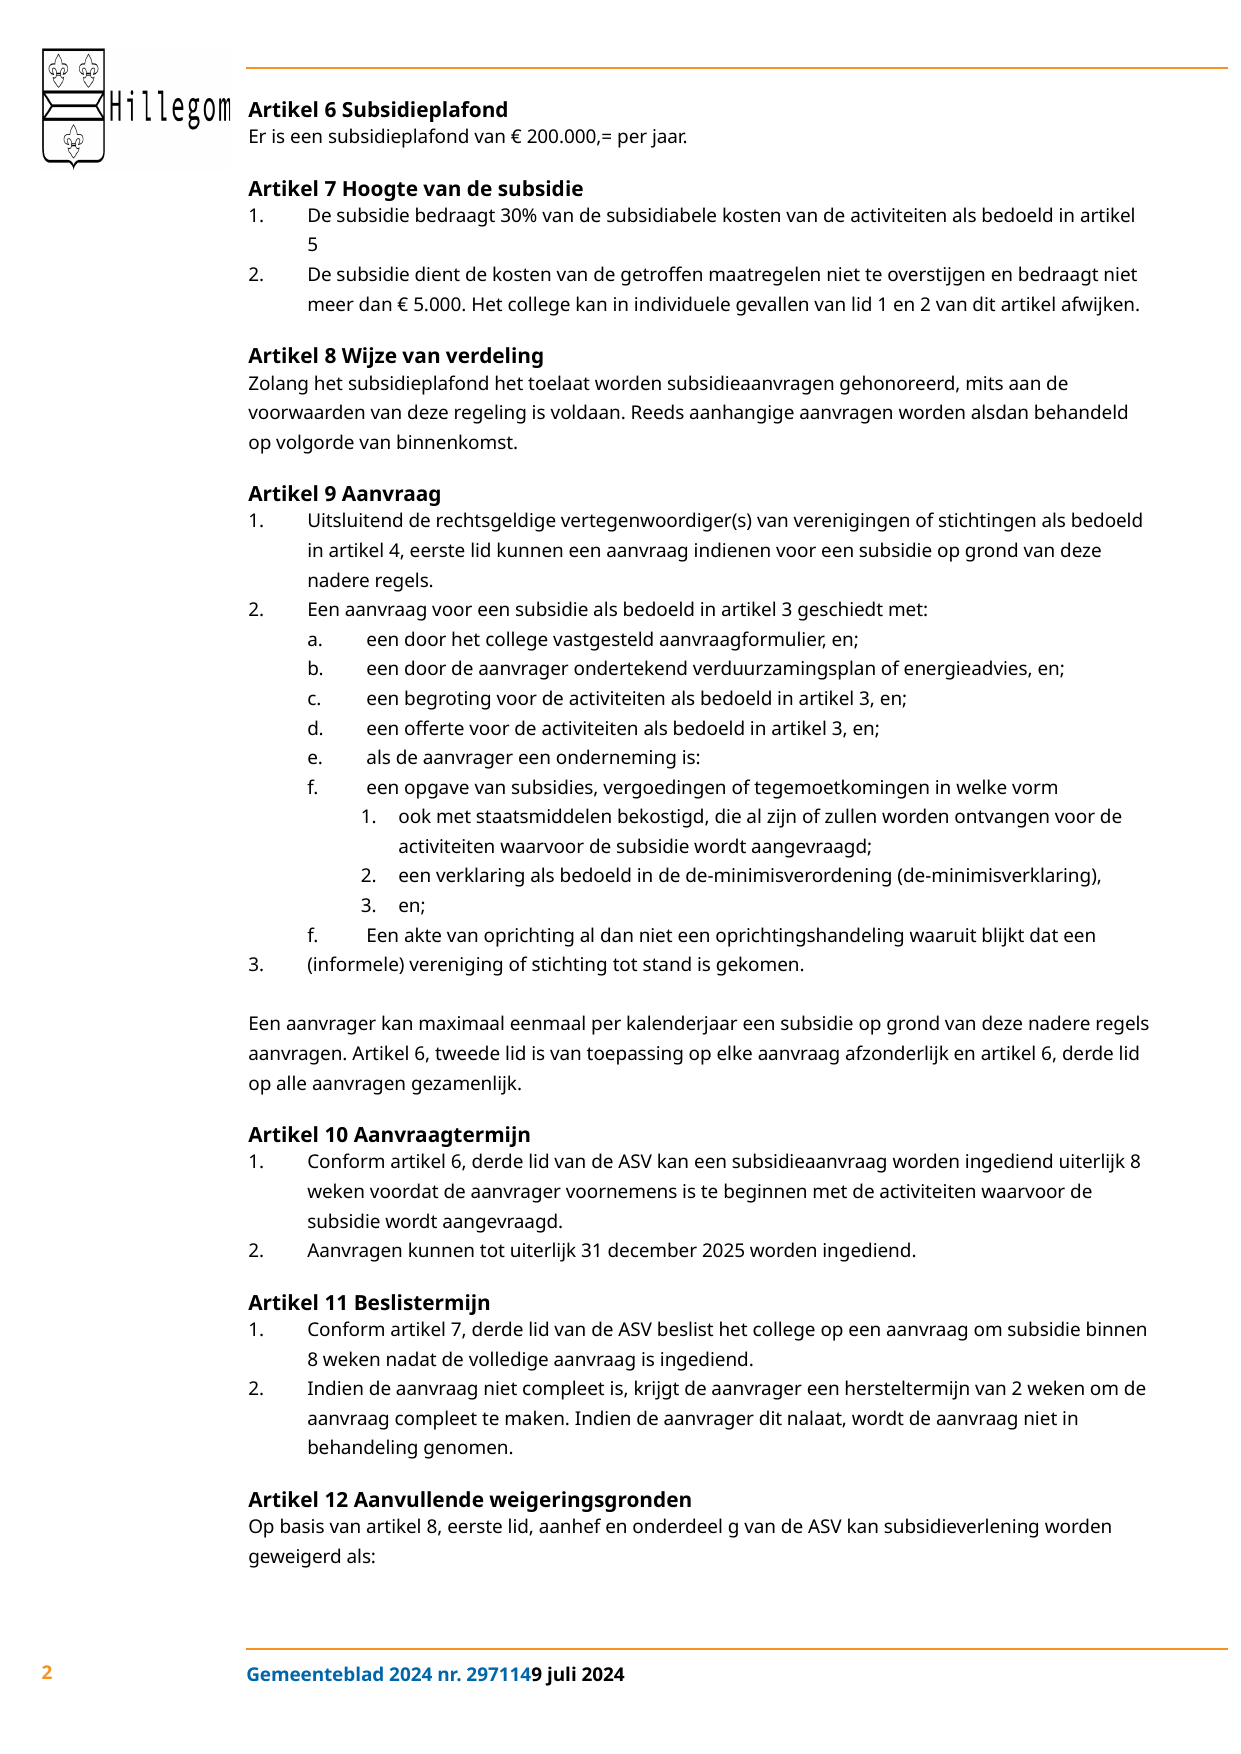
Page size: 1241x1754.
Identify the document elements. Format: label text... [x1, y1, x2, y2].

text Artikel 7 Hoogte van de subsidie [248, 174, 1152, 202]
text Artikel 11 Beslistermijn [248, 1288, 1152, 1316]
list een offerte voor de activiteiten als bedoeld in artikel 3, en; [307, 715, 1152, 741]
list Een aanvraag voor een subsidie als bedoeld in artikel 3 geschiedt met: [248, 596, 1152, 622]
list Uitsluitend de rechtsgeldige vertegenwoordiger(s) van verenigingen of stichtingen als bedoeld in artikel 4, eerste lid kunnen een aanvraag indienen voor een subsidie op grond van deze nadere regels. [248, 508, 1152, 593]
text Artikel 9 Aanvraag [248, 479, 1152, 508]
list een begroting voor de activiteiten als bedoeld in artikel 3, en; [307, 685, 1152, 711]
list De subsidie dient de kosten van de getroffen maatregelen niet te overstijgen en bedraagt niet meer dan € 5.000. Het college kan in individuele gevallen van lid 1 en 2 van dit artikel afwijken. [248, 261, 1152, 317]
list Conform artikel 7, derde lid van de ASV beslist het college op een aanvraag om subsidie binnen 8 weken nadat de volledige aanvraag is ingediend. [248, 1316, 1152, 1372]
list en; [361, 892, 1152, 918]
picture [41, 47, 231, 172]
text Een aanvrager kan maximaal eenmaal per kalenderjaar een subsidie op grond van deze nadere regels aanvragen. Artikel 6, tweede lid is van toepassing op elke aanvraag afzonderlijk en artikel 6, derde lid op alle aanvragen gezamenlijk. [248, 1011, 1152, 1096]
list Conform artikel 6, derde lid van de ASV kan een subsidieaanvraag worden ingediend uiterlijk 8 weken voordat de aanvrager voornemens is te beginnen met de activiteiten waarvoor de subsidie wordt aangevraagd. [248, 1149, 1152, 1233]
list Een akte van oprichting al dan niet een oprichtingshandeling waaruit blijkt dat een [307, 922, 1152, 948]
list Aanvragen kunnen tot uiterlijk 31 december 2025 worden ingediend. [248, 1237, 1152, 1263]
list ook met staatsmiddelen bekostigd, die al zijn of zullen worden ontvangen voor de activiteiten waarvoor de subsidie wordt aangevraagd; [361, 803, 1152, 859]
text Op basis van artikel 8, eerste lid, aanhef en onderdeel g van de ASV kan subsidieverlening worden [248, 1513, 1152, 1539]
list een opgave van subsidies, vergoedingen of tegemoetkomingen in welke vorm [307, 774, 1152, 800]
list een door de aanvrager ondertekend verduurzamingsplan of energieadvies, en; [307, 656, 1152, 681]
text Zolang het subsidieplafond het toelaat worden subsidieaanvragen gehonoreerd, mits aan de voorwaarden van deze regeling is voldaan. Reeds aanhangige aanvragen worden alsdan behandeld op volgorde van binnenkomst. [248, 370, 1152, 454]
list een door het college vastgesteld aanvraagformulier, en; [307, 626, 1152, 652]
list een verklaring als bedoeld in de de-minimisverordening (de-minimisverklaring), [361, 863, 1152, 888]
text Artikel 6 Subsidieplafond [248, 95, 1152, 123]
text Artikel 10 Aanvraagtermijn [248, 1120, 1152, 1149]
list als de aanvrager een onderneming is: [307, 744, 1152, 770]
list Indien de aanvraag niet compleet is, krijgt de aanvrager een hersteltermijn van 2 weken om de aanvraag compleet te maken. Indien de aanvrager dit nalaat, wordt de aanvraag niet in behandeling genomen. [248, 1375, 1152, 1460]
text Artikel 12 Aanvullende weigeringsgronden [248, 1485, 1152, 1513]
list (informele) vereniging of stichting tot stand is gekomen. [248, 951, 1152, 977]
list De subsidie bedraagt 30% van de subsidiabele kosten van de activiteiten als bedoeld in artikel 5 [248, 202, 1152, 257]
text geweigerd als: [248, 1543, 1152, 1569]
text Er is een subsidieplafond van € 200.000,= per jaar. [248, 123, 1152, 149]
text Artikel 8 Wijze van verdeling [248, 341, 1152, 370]
